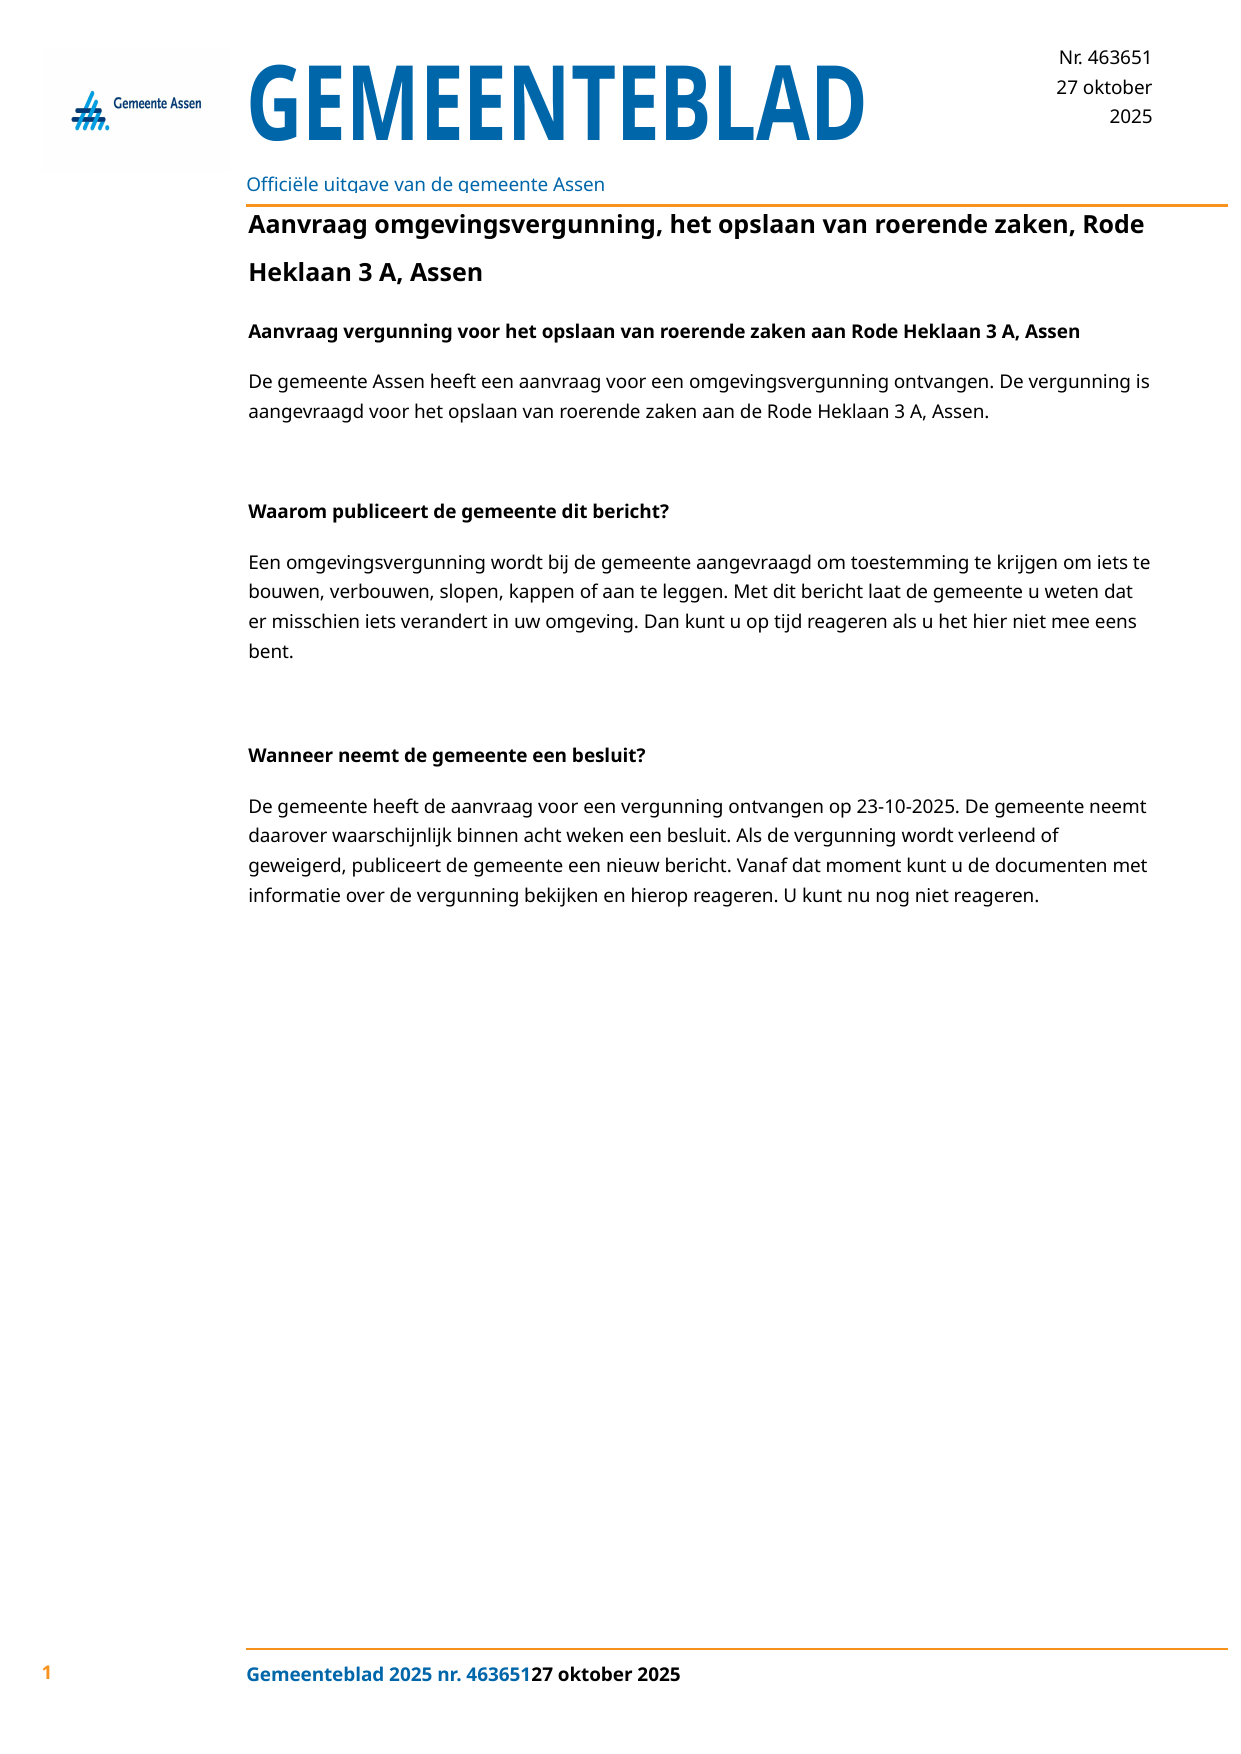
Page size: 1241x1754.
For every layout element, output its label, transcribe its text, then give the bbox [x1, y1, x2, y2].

picture [41, 47, 231, 172]
text ﻿Wanneer neemt de gemeente een besluit? [248, 739, 1152, 768]
text Waarom publiceert de gemeente dit bericht? [248, 499, 1152, 524]
text Aanvraag vergunning voor het opslaan van roerende zaken aan Rode Heklaan 3 A, Assen [248, 318, 1152, 344]
text Aanvraag omgevingsvergunning, het opslaan van roerende zaken, Rode Heklaan 3 A, Assen [248, 207, 1152, 288]
text De gemeente heeft de aanvraag voor een vergunning ontvangen op 23-10-2025. De gemeente neemt daarover waarschijnlijk binnen acht weken een besluit. Als de vergunning wordt verleend of geweigerd, publiceert de gemeente een nieuw bericht. Vanaf dat moment kunt u de documenten met informatie over de vergunning bekijken en hierop reageren. U kunt nu nog niet reageren. [248, 793, 1152, 908]
text Een omgevingsvergunning wordt bij de gemeente aangevraagd om toestemming te krijgen om iets te bouwen, verbouwen, slopen, kappen of aan te leggen. Met dit bericht laat de gemeente u weten dat er misschien iets verandert in uw omgeving. Dan kunt u op tijd reageren als u het hier niet mee eens bent. [248, 549, 1152, 664]
text De gemeente Assen heeft een aanvraag voor een omgevingsvergunning ontvangen. De vergunning is aangevraagd voor het opslaan van roerende zaken aan de Rode Heklaan 3 A, Assen. [248, 368, 1152, 424]
